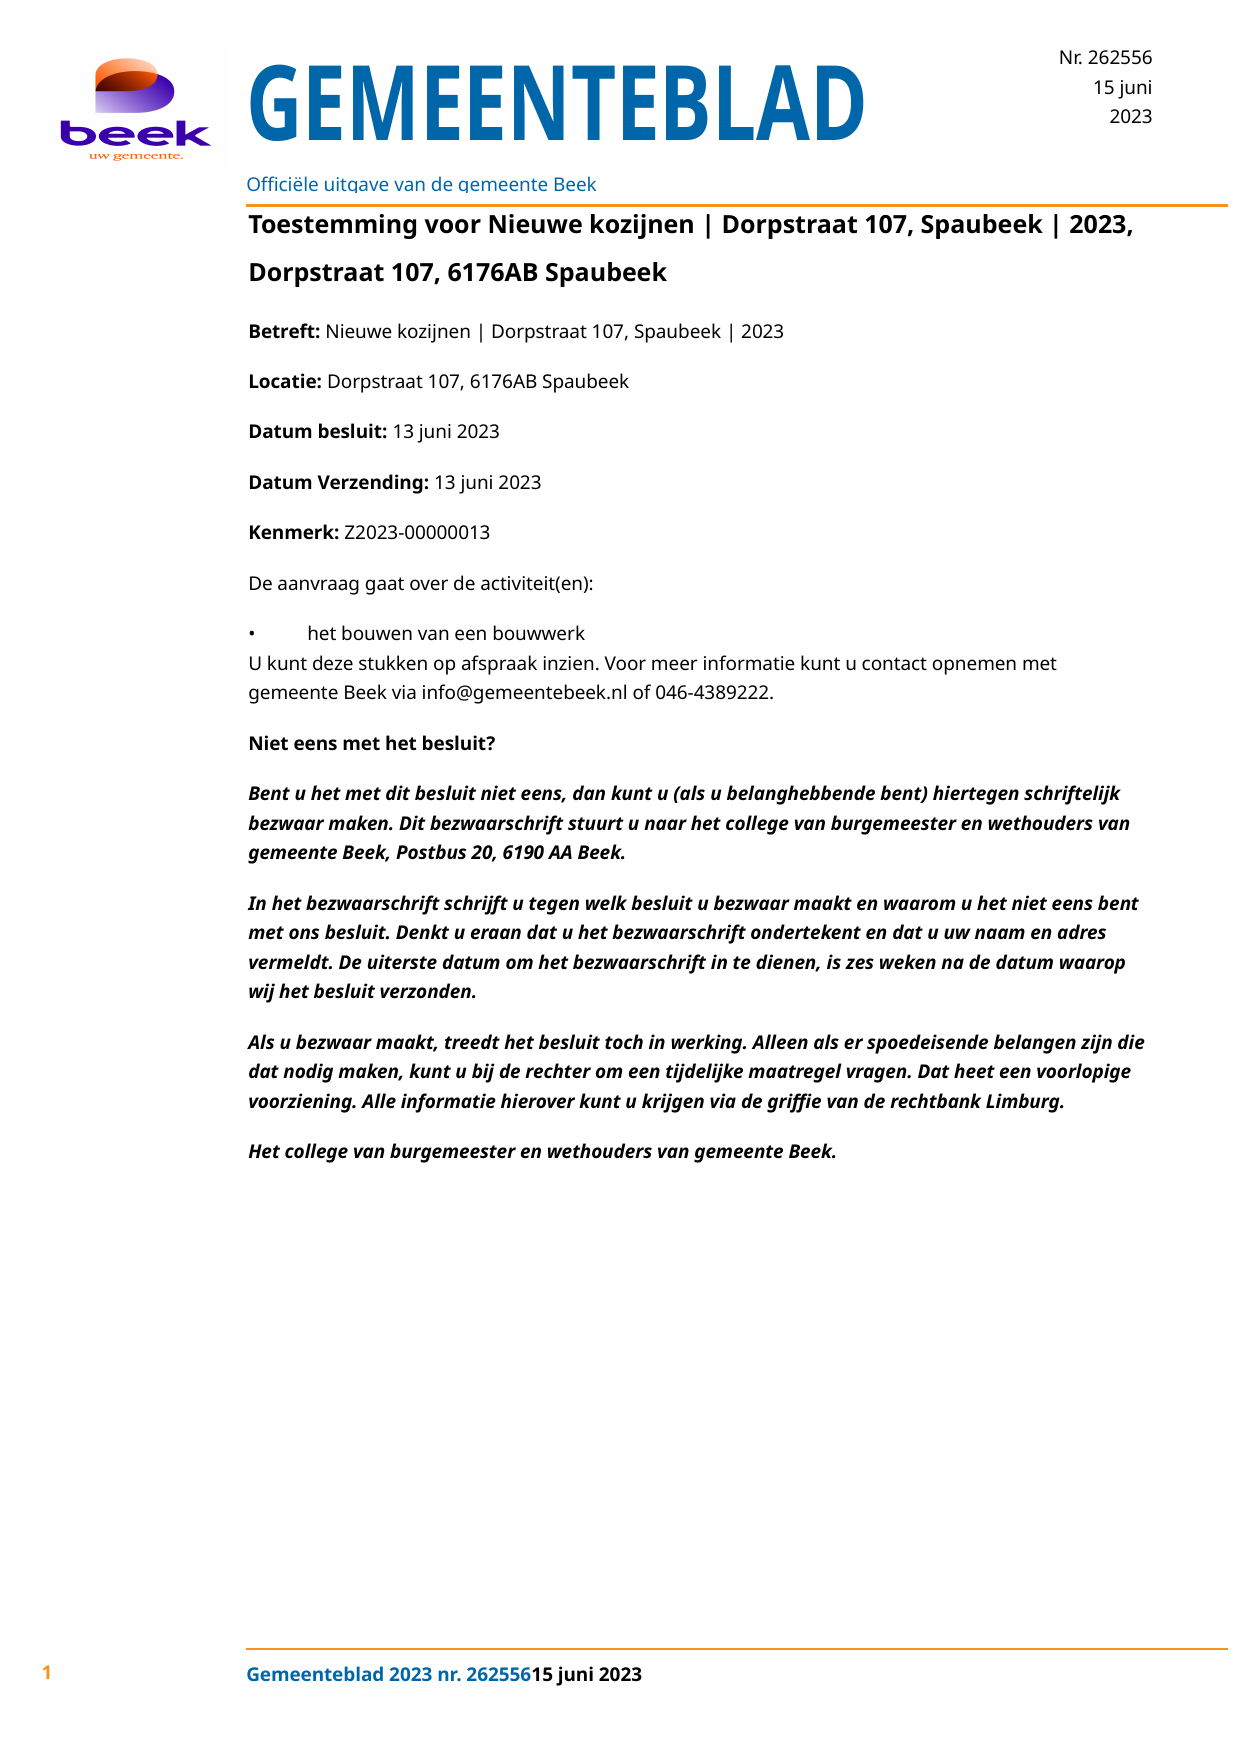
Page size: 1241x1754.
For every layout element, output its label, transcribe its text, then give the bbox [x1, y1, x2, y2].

text Datum Verzending: 13 juni 2023 [248, 469, 1152, 495]
text Datum besluit: 13 juni 2023 [248, 419, 1152, 444]
text Locatie: Dorpstraat 107, 6176AB Spaubeek [248, 368, 1152, 394]
text Toestemming voor Nieuwe kozijnen | Dorpstraat 107, Spaubeek | 2023, Dorpstraat 107, 6176AB Spaubeek [248, 207, 1152, 288]
picture [41, 47, 231, 172]
text U kunt deze stukken op afspraak inzien. Voor meer informatie kunt u contact opnemen met gemeente Beek via info@gemeentebeek.nl of 046-4389222. [248, 650, 1152, 705]
text Bent u het met dit besluit niet eens, dan kunt u (als u belanghebbende bent) hiertegen schriftelijk bezwaar maken. Dit bezwaarschrift stuurt u naar het college van burgemeester en wethouders van gemeente Beek, Postbus 20, 6190 AA Beek. [248, 780, 1152, 865]
text Als u bezwaar maakt, treedt het besluit toch in werking. Alleen als er spoedeisende belangen zijn die dat nodig maken, kunt u bij de rechter om een tijdelijke maatregel vragen. Dat heet een voorlopige voorziening. Alle informatie hierover kunt u krijgen via de griffie van de rechtbank Limburg. [248, 1029, 1152, 1114]
text Betreft: Nieuwe kozijnen | Dorpstraat 107, Spaubeek | 2023 [248, 318, 1152, 344]
list het bouwen van een bouwwerk [248, 620, 1152, 646]
text De aanvraag gaat over de activiteit(en): [248, 570, 1152, 596]
text Niet eens met het besluit? [248, 730, 1152, 756]
text In het bezwaarschrift schrijft u tegen welk besluit u bezwaar maakt en waarom u het niet eens bent met ons besluit. Denkt u eraan dat u het bezwaarschrift ondertekent en dat u uw naam en adres vermeldt. De uiterste datum om het bezwaarschrift in te dienen, is zes weken na de datum waarop wij het besluit verzonden. [248, 890, 1152, 1004]
text Het college van burgemeester en wethouders van gemeente Beek. [248, 1139, 1152, 1164]
text Kenmerk: Z2023-00000013 [248, 519, 1152, 545]
